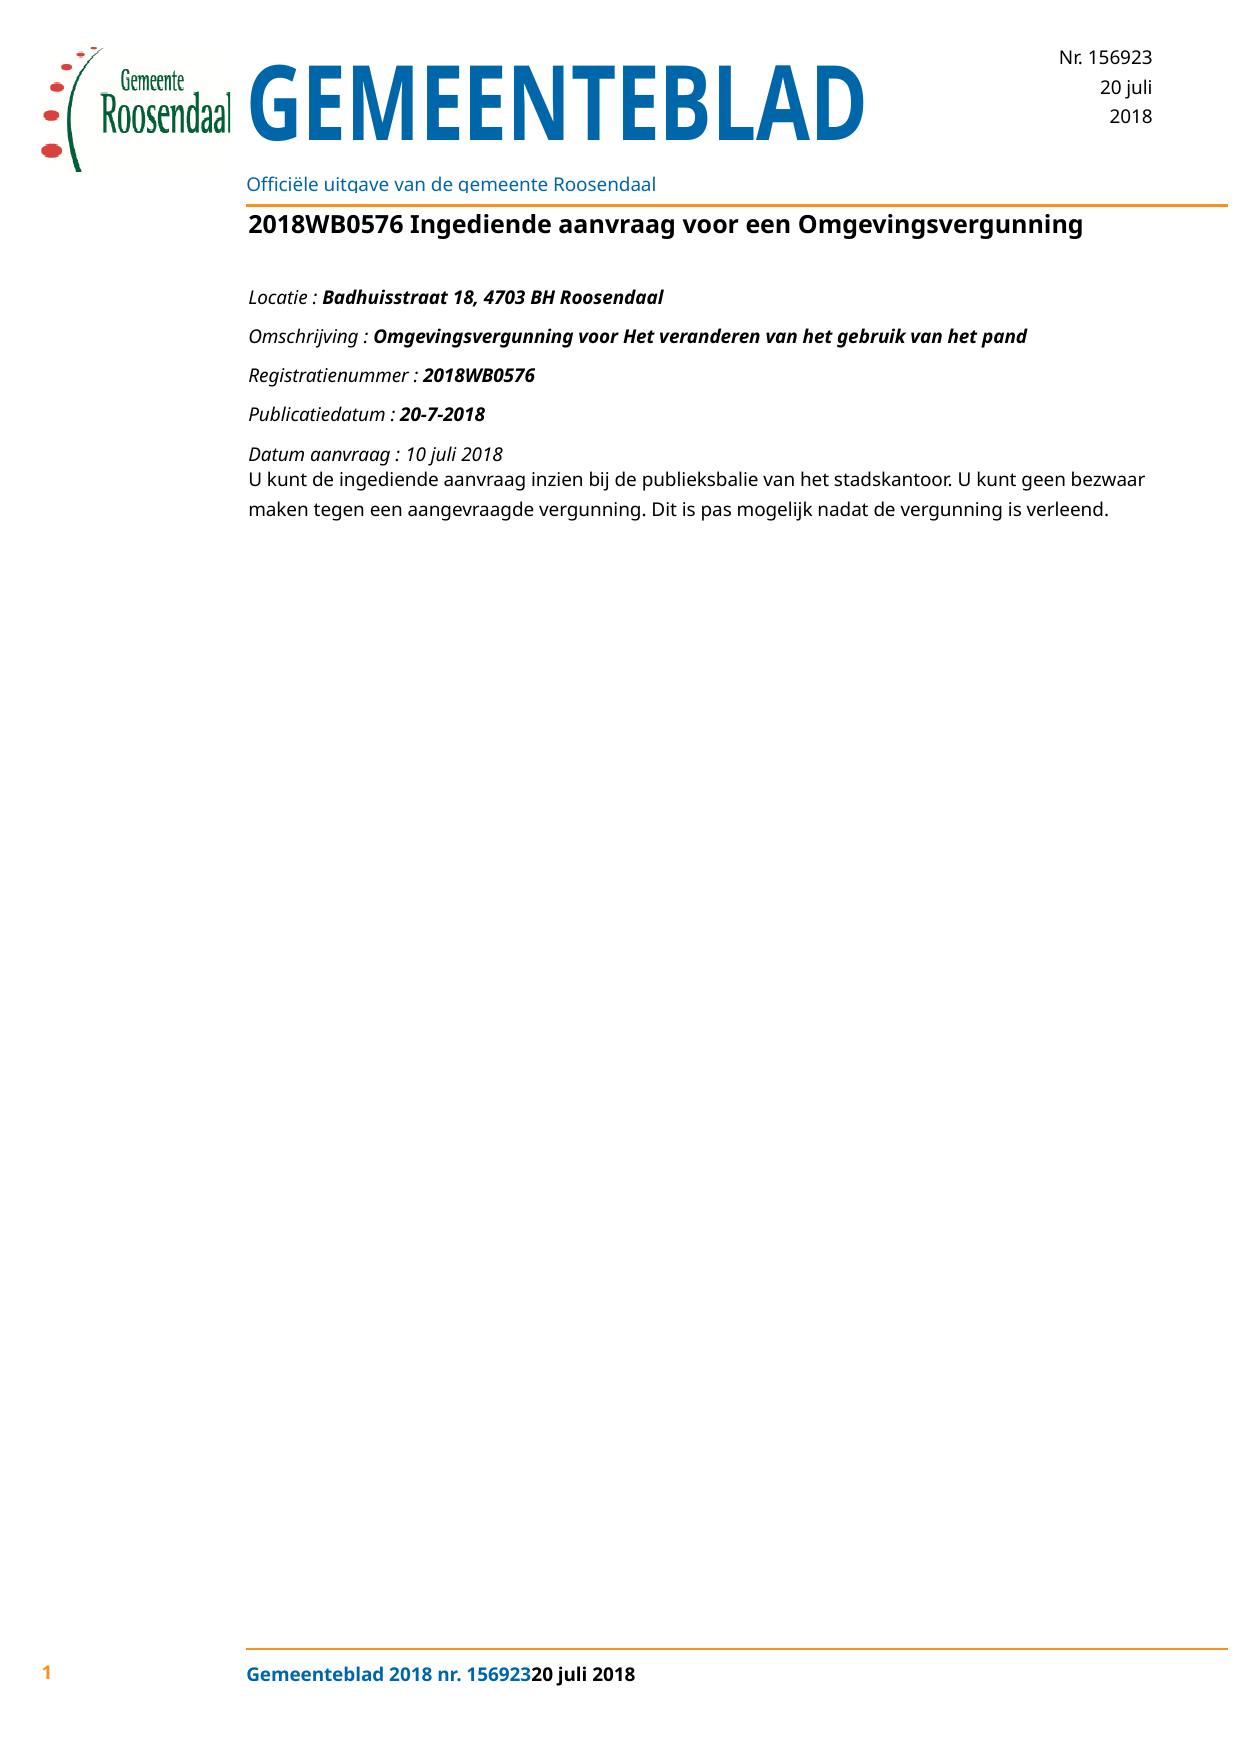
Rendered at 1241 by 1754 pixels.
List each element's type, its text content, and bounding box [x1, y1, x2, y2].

text U kunt de ingediende aanvraag inzien bij de publieksbalie van het stadskantoor. U kunt geen bezwaar maken tegen een aangevraagde vergunning. Dit is pas mogelijk nadat de vergunning is verleend. [248, 467, 1152, 522]
text 2018WB0576 Ingediende aanvraag voor een Omgevingsvergunning [248, 207, 1152, 241]
text Registratienummer : 2018WB0576 [248, 362, 1152, 388]
picture [41, 47, 231, 172]
text Datum aanvraag : 10 juli 2018 [248, 441, 1152, 467]
text Locatie : Badhuisstraat 18, 4703 BH Roosendaal [248, 284, 1152, 309]
text Omschrijving : Omgevingsvergunning voor Het veranderen van het gebruik van het pand [248, 323, 1152, 349]
text Publicatiedatum : 20-7-2018 [248, 402, 1152, 427]
